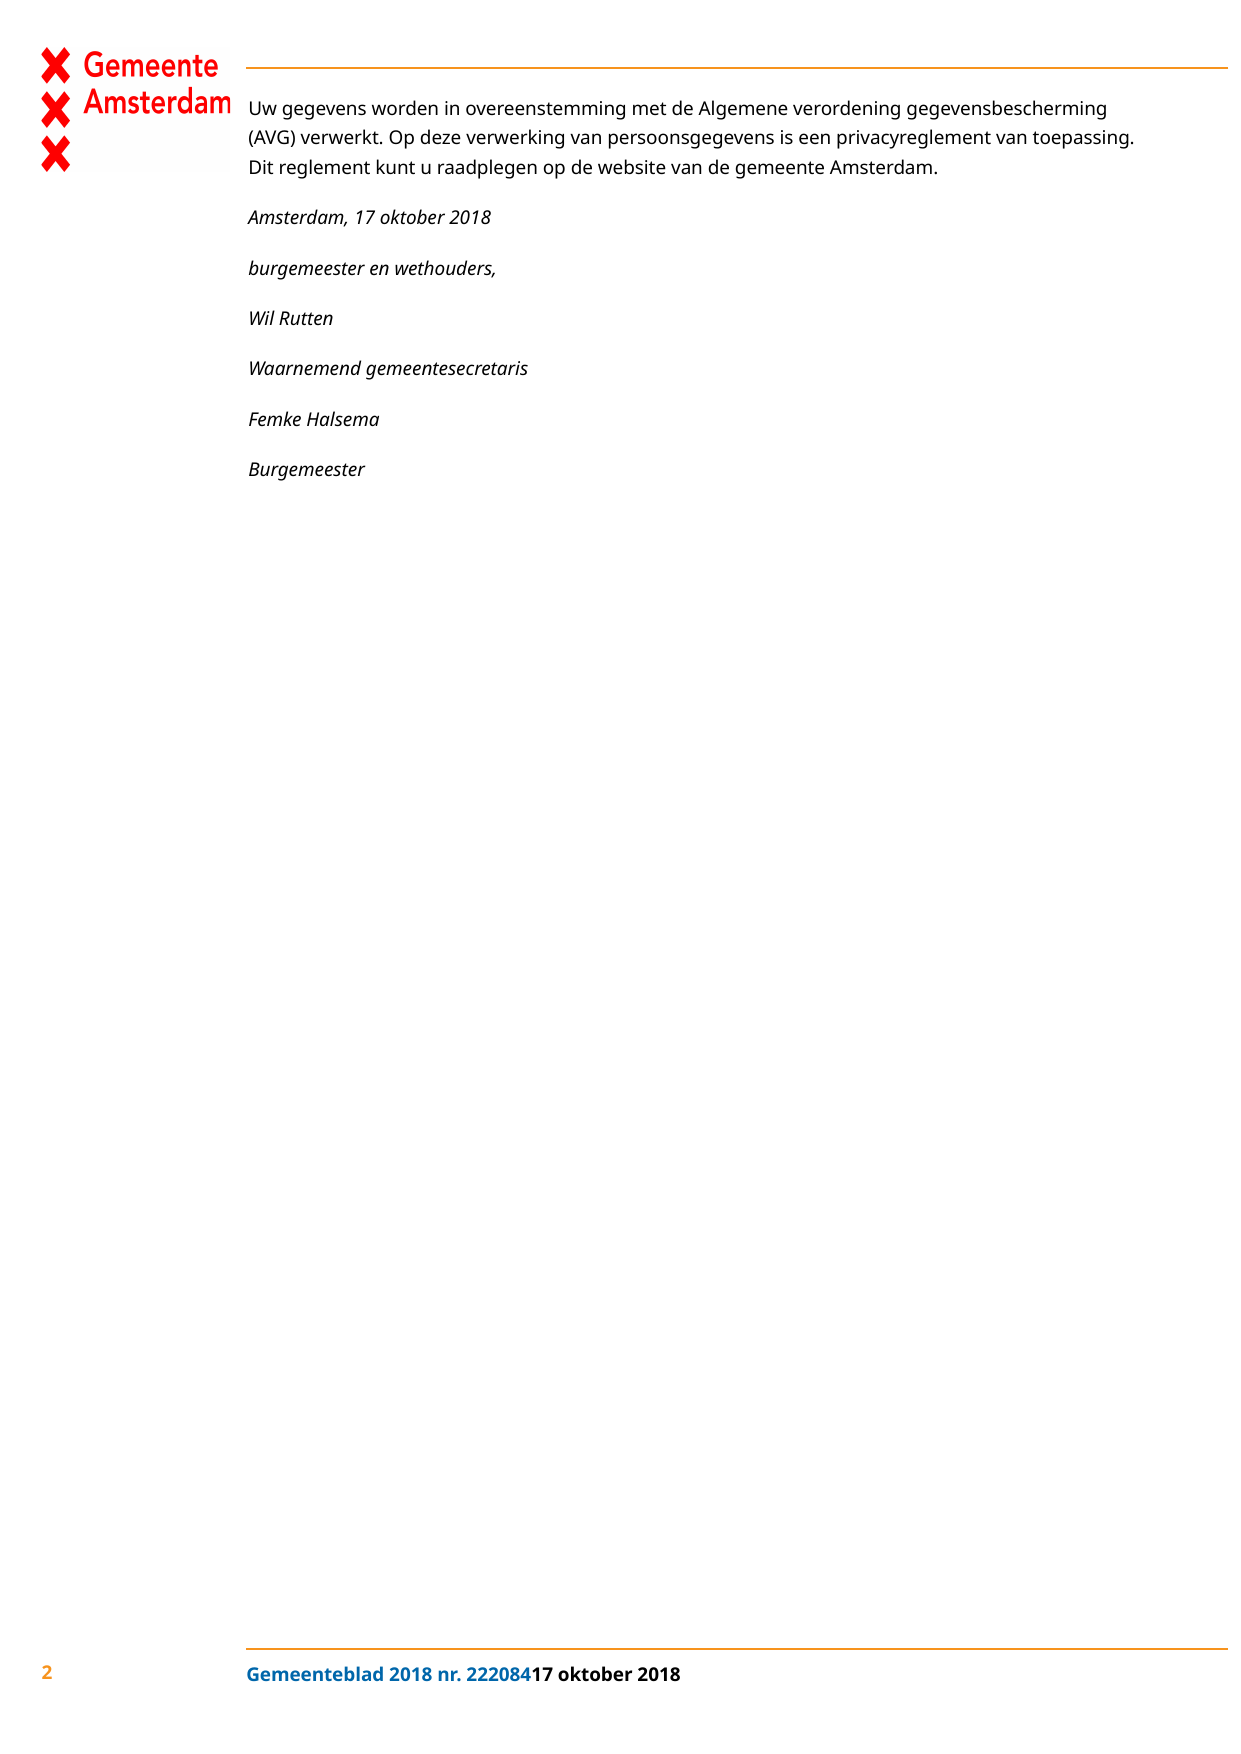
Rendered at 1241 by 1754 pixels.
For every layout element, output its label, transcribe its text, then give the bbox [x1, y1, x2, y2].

picture [41, 47, 231, 172]
text Femke Halsema [248, 406, 1152, 432]
text Amsterdam, 17 oktober 2018 [248, 204, 1152, 230]
text Wil Rutten [248, 305, 1152, 331]
text Burgemeester [248, 456, 1152, 482]
text Uw gegevens worden in overeenstemming met de Algemene verordening gegevensbescherming (AVG) verwerkt. Op deze verwerking van persoonsgegevens is een privacyreglement van toepassing. Dit reglement kunt u raadplegen op de website van de gemeente Amsterdam. [248, 95, 1152, 180]
text Waarnemend gemeentesecretaris [248, 356, 1152, 381]
text burgemeester en wethouders, [248, 255, 1152, 281]
